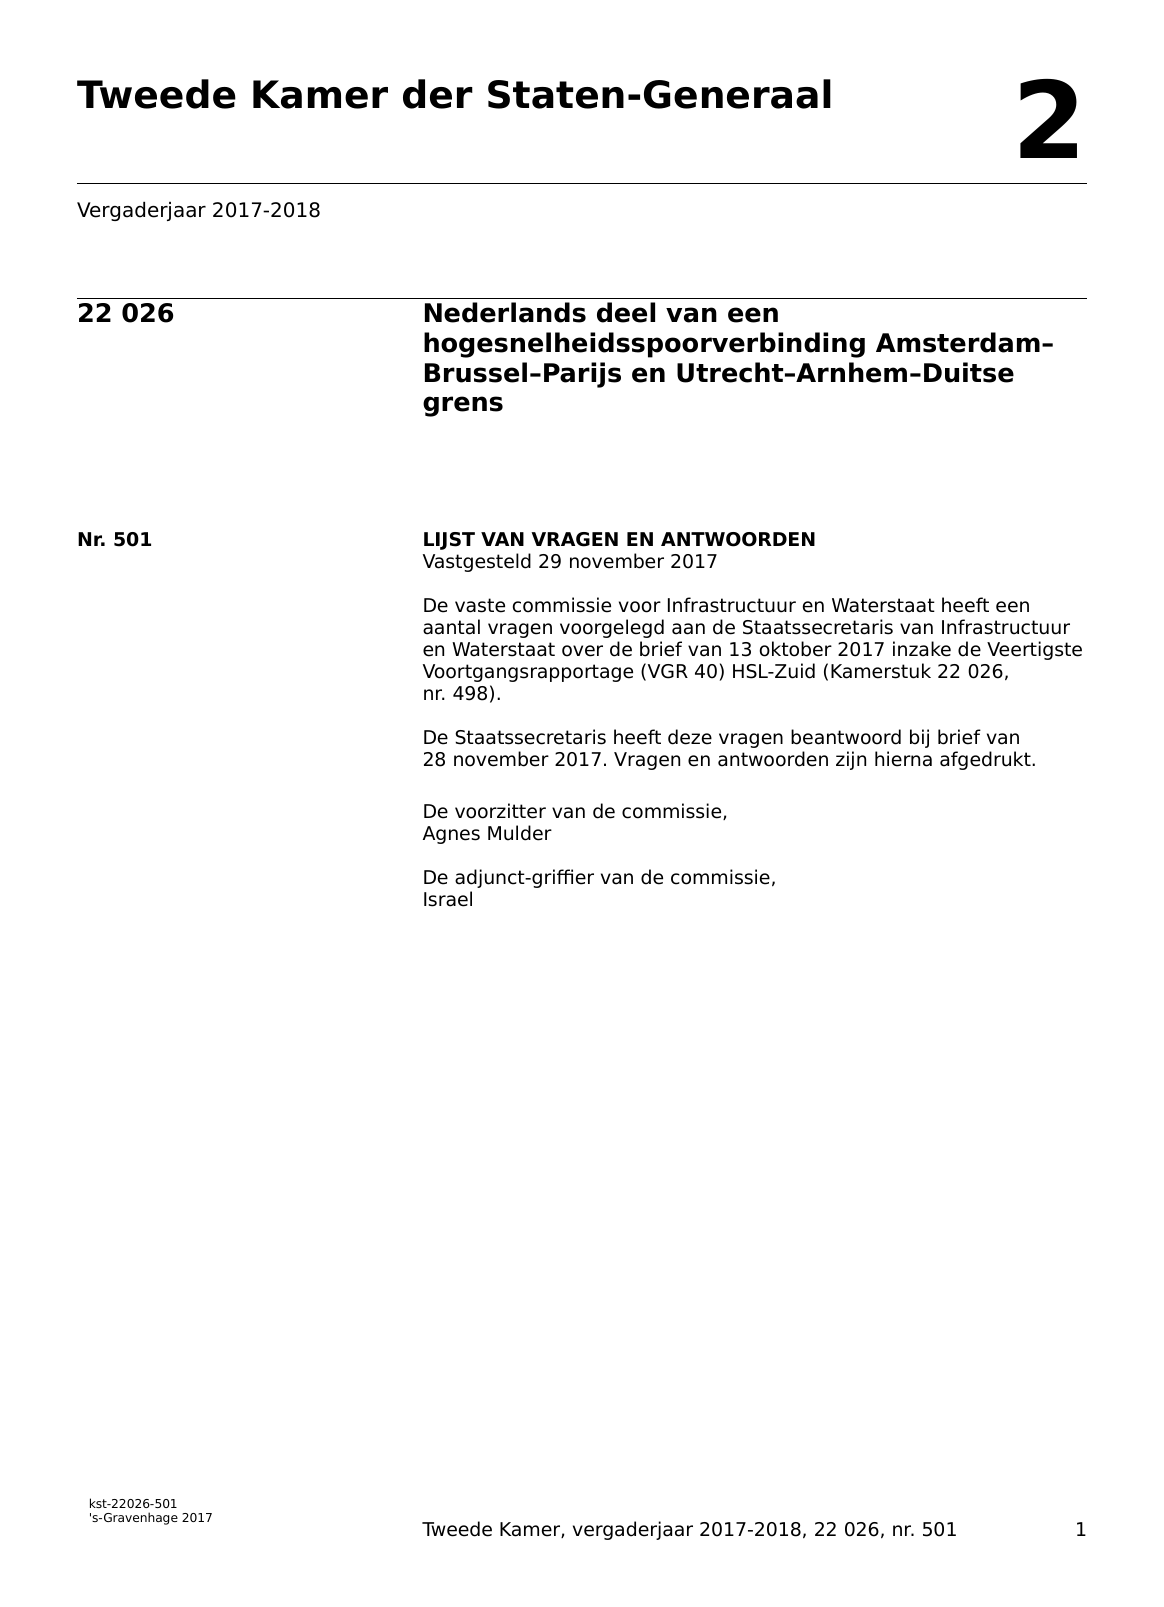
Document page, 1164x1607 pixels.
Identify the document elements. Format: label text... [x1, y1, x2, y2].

subtitle Nr. 501 LIJST VAN VRAGEN EN ANTWOORDEN [77, 529, 1087, 551]
text De Staatssecretaris heeft deze vragen beantwoord bij brief van 28 november 2017. Vragen en antwoorden zijn hierna afgedrukt. [422, 727, 1087, 771]
table_cell Vergaderjaar 2017-2018 [77, 184, 1087, 298]
text kst-22026-501 [88, 1497, 323, 1511]
text De adjunct-griffier van de commissie, Israel [422, 867, 1087, 911]
text Vastgesteld 29 november 2017 [422, 551, 1087, 573]
text De vaste commissie voor Infrastructuur en Waterstaat heeft een aantal vragen voorgelegd aan de Staatssecretaris van Infrastructuur en Waterstaat over de brief van 13 oktober 2017 inzake de Veertigste Voortgangsrapportage (VGR 40) HSL-Zuid (Kamerstuk 22 026, nr. 498). [422, 595, 1087, 705]
text 's-Gravenhage 2017 [88, 1511, 323, 1525]
subtitle 22 026 Nederlands deel van een hogesnelheidsspoorverbinding Amsterdam–Brussel–Parijs en Utrecht–Arnhem–Duitse grens [77, 299, 1087, 418]
table_header Tweede Kamer der Staten-Generaal [77, 59, 886, 183]
table_header 2 [886, 59, 1087, 183]
text De voorzitter van de commissie, Agnes Mulder [422, 801, 1087, 845]
